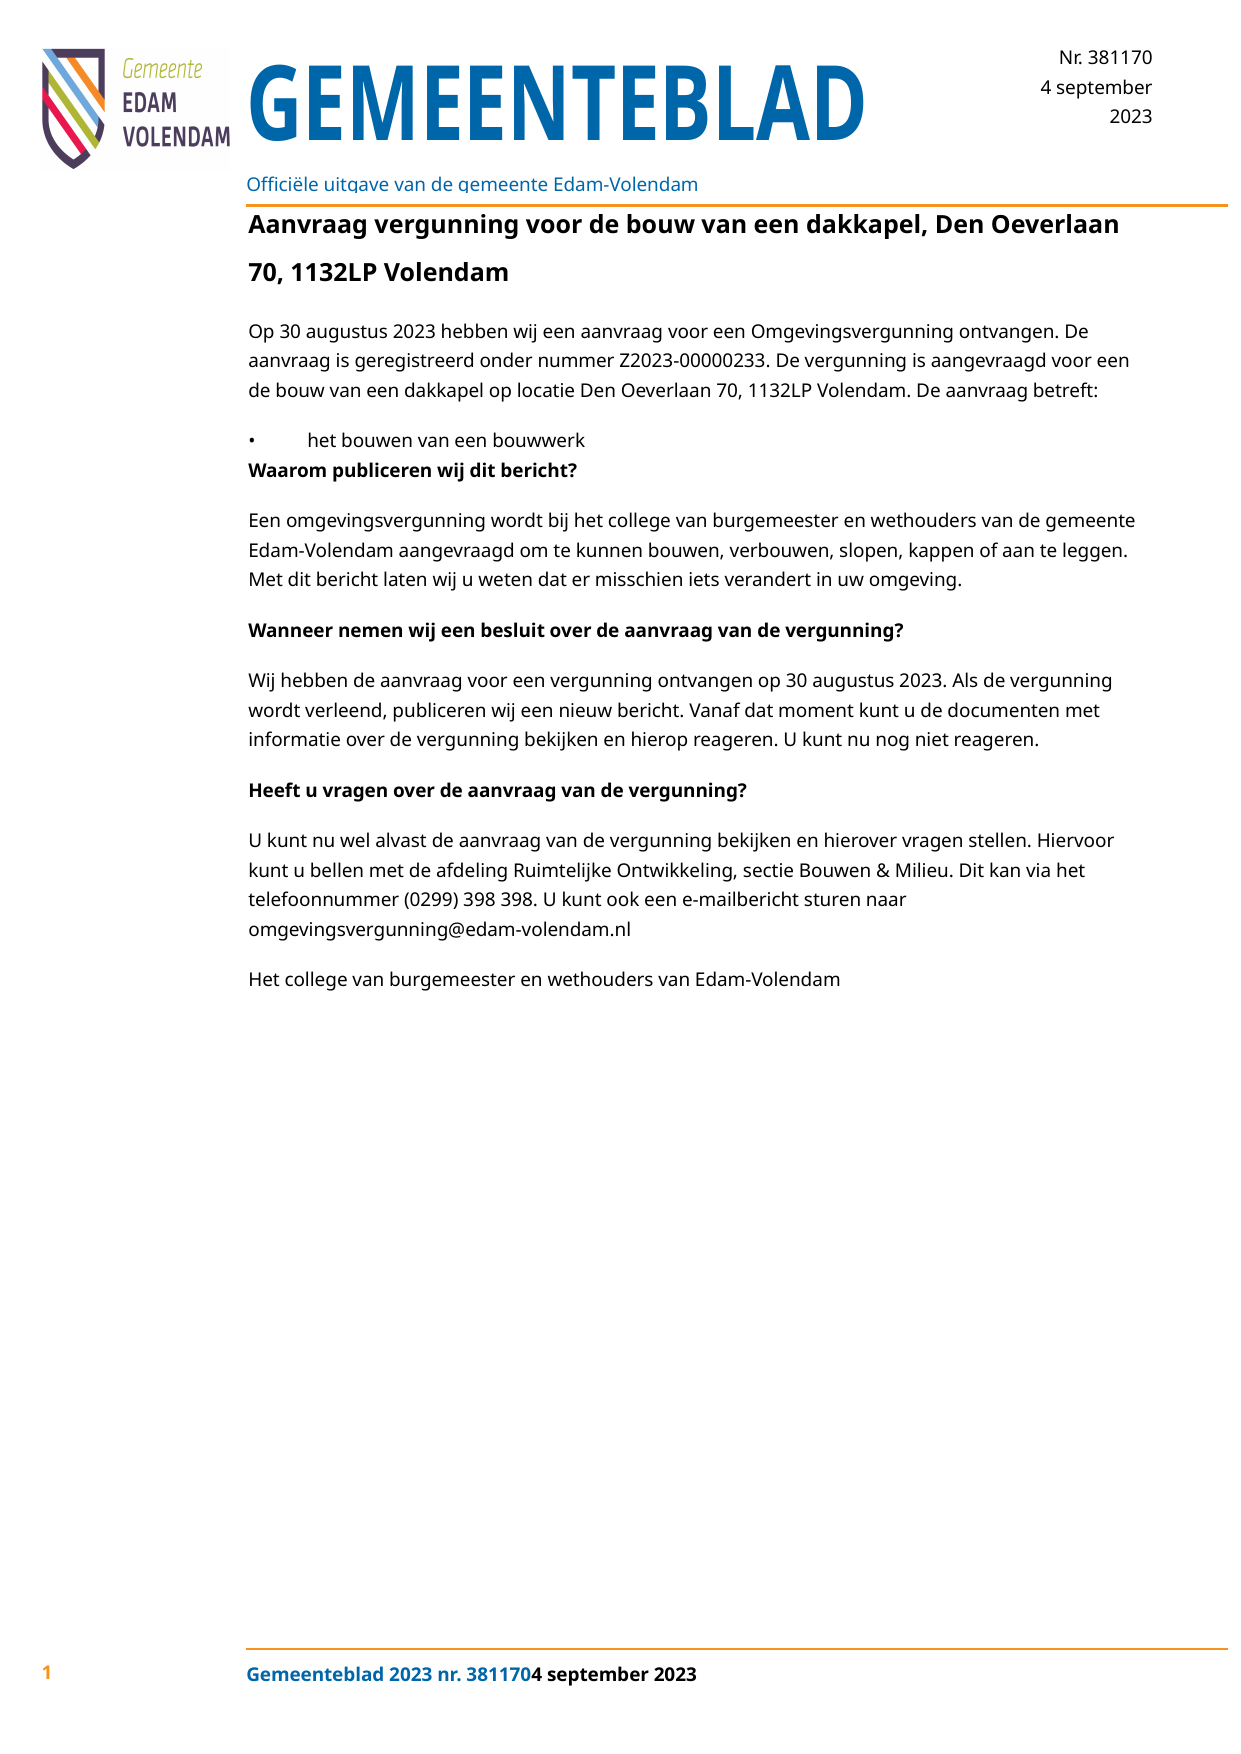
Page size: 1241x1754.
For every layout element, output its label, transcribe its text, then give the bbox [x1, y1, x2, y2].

list het bouwen van een bouwwerk [248, 427, 1152, 453]
text Heeft u vragen over de aanvraag van de vergunning? [248, 777, 1152, 803]
text Aanvraag vergunning voor de bouw van een dakkapel, Den Oeverlaan 70, 1132LP Volendam [248, 207, 1152, 288]
text Wij hebben de aanvraag voor een vergunning ontvangen op 30 augustus 2023. Als de vergunning wordt verleend, publiceren wij een nieuw bericht. Vanaf dat moment kunt u de documenten met informatie over de vergunning bekijken en hierop reageren. U kunt nu nog niet reageren. [248, 667, 1152, 752]
text Wanneer nemen wij een besluit over de aanvraag van de vergunning? [248, 617, 1152, 643]
text Waarom publiceren wij dit bericht? [248, 457, 1152, 483]
picture [41, 47, 231, 172]
text Op 30 augustus 2023 hebben wij een aanvraag voor een Omgevingsvergunning ontvangen. De aanvraag is geregistreerd onder nummer Z2023-00000233. De vergunning is aangevraagd voor een de bouw van een dakkapel op locatie Den Oeverlaan 70, 1132LP Volendam. De aanvraag betreft: [248, 318, 1152, 403]
text Het college van burgemeester en wethouders van Edam-Volendam [248, 967, 1152, 992]
text Een omgevingsvergunning wordt bij het college van burgemeester en wethouders van de gemeente Edam-Volendam aangevraagd om te kunnen bouwen, verbouwen, slopen, kappen of aan te leggen. Met dit bericht laten wij u weten dat er misschien iets verandert in uw omgeving. [248, 507, 1152, 592]
text U kunt nu wel alvast de aanvraag van de vergunning bekijken en hierover vragen stellen. Hiervoor kunt u bellen met de afdeling Ruimtelijke Ontwikkeling, sectie Bouwen & Milieu. Dit kan via het telefoonnummer (0299) 398 398. U kunt ook een e-mailbericht sturen naar omgevingsvergunning@edam-volendam.nl [248, 827, 1152, 942]
